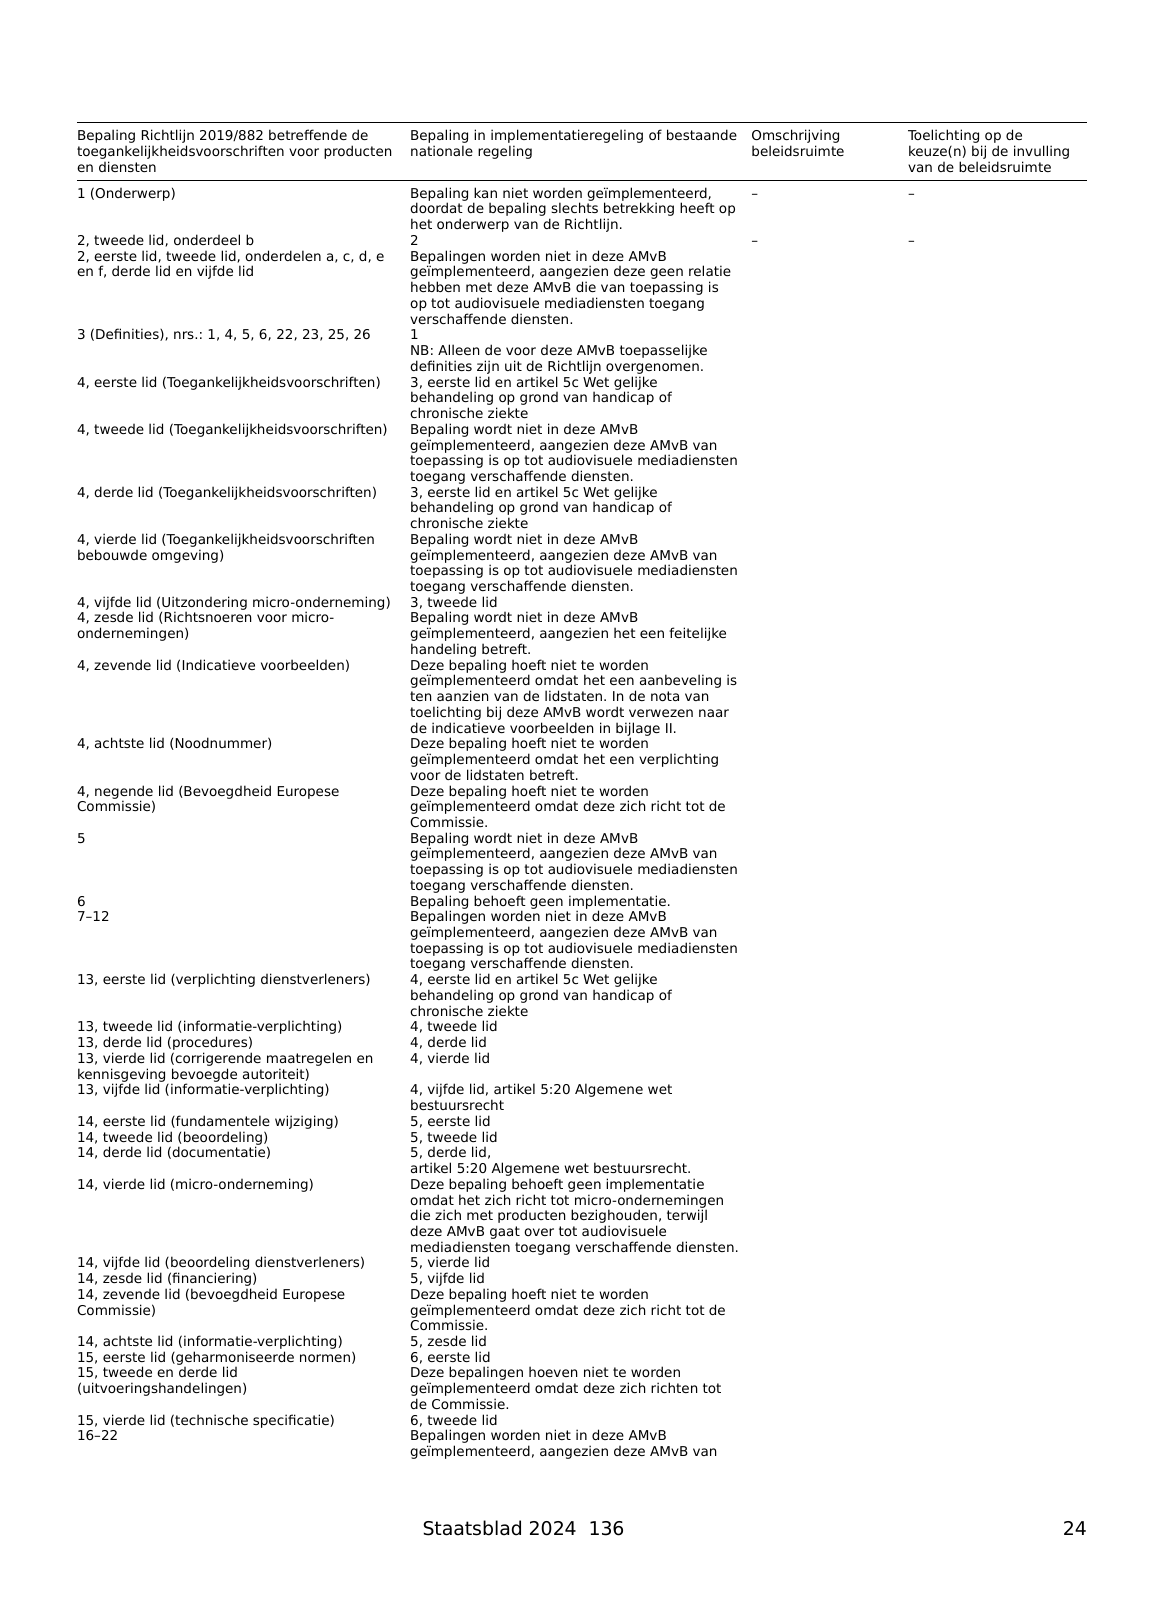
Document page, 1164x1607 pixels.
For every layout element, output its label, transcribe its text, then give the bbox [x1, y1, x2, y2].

table_cell 15, tweede en derde lid (uitvoeringshandelingen) [77, 1365, 404, 1412]
table_cell [902, 1350, 1087, 1365]
table_cell [745, 736, 902, 783]
table_cell 7–12 [77, 909, 404, 972]
table_cell 4, derde lid [404, 1035, 745, 1051]
table_cell 2, tweede lid, onderdeel b [77, 233, 404, 248]
table_cell [902, 595, 1087, 610]
table_cell – [902, 233, 1087, 248]
table_cell 5, derde lid, artikel 5:20 Algemene wet bestuursrecht. [404, 1145, 745, 1177]
table_cell 4, zevende lid (Indicatieve voorbeelden) [77, 658, 404, 736]
table_cell [902, 532, 1087, 594]
table_cell Deze bepaling behoeft geen implementatie omdat het zich richt tot micro-ondernemingen die zich met producten bezighouden, terwijl deze AMvB gaat over tot audiovisuele mediadiensten toegang verschaffende diensten. [404, 1177, 745, 1255]
table_cell [745, 1428, 902, 1460]
table_cell 5 [77, 831, 404, 893]
table_cell [902, 1365, 1087, 1412]
table_cell 14, vijfde lid (beoordeling dienstverleners) [77, 1255, 404, 1271]
table_cell 14, eerste lid (fundamentele wijziging) [77, 1114, 404, 1129]
table_cell Bepaling wordt niet in deze AMvB geïmplementeerd, aangezien deze AMvB van toepassing is op tot audiovisuele mediadiensten toegang verschaffende diensten. [404, 831, 745, 893]
table_cell [745, 374, 902, 422]
table_cell [745, 1082, 902, 1114]
table_cell 4, vijfde lid (Uitzondering micro-onderneming) [77, 595, 404, 610]
table_cell [745, 327, 902, 374]
table_cell [902, 327, 1087, 374]
table_cell Deze bepalingen hoeven niet te worden geïmplementeerd omdat deze zich richten tot de Commissie. [404, 1365, 745, 1412]
table_cell [745, 1177, 902, 1255]
table_cell [902, 1129, 1087, 1145]
table_cell [902, 485, 1087, 532]
table_cell 14, zevende lid (bevoegdheid Europese Commissie) [77, 1287, 404, 1334]
table_cell 6, eerste lid [404, 1350, 745, 1365]
table_cell 1 NB: Alleen de voor deze AMvB toepasselijke definities zijn uit de Richtlijn overgenomen. [404, 327, 745, 374]
table_cell Bepaling wordt niet in deze AMvB geïmplementeerd, aangezien deze AMvB van toepassing is op tot audiovisuele mediadiensten toegang verschaffende diensten. [404, 422, 745, 484]
table_cell 4, achtste lid (Noodnummer) [77, 736, 404, 783]
table_cell 13, derde lid (procedures) [77, 1035, 404, 1051]
table_cell [745, 1271, 902, 1287]
table_cell 4, eerste lid (Toegankelijkheidsvoorschriften) [77, 374, 404, 422]
table_cell [745, 783, 902, 831]
table_cell [745, 1255, 902, 1271]
table_cell 15, eerste lid (geharmoniseerde normen) [77, 1350, 404, 1365]
table_cell Deze bepaling hoeft niet te worden geïmplementeerd omdat deze zich richt tot de Commissie. [404, 783, 745, 831]
table_cell [745, 1129, 902, 1145]
table_cell 3 (Definities), nrs.: 1, 4, 5, 6, 22, 23, 25, 26 [77, 327, 404, 374]
table_cell 5, eerste lid [404, 1114, 745, 1129]
table_cell Deze bepaling hoeft niet te worden geïmplementeerd omdat het een aanbeveling is ten aanzien van de lidstaten. In de nota van toelichting bij deze AMvB wordt verwezen naar de indicatieve voorbeelden in bijlage II. [404, 658, 745, 736]
table_cell 4, eerste lid en artikel 5c Wet gelijke behandeling op grond van handicap of chronische ziekte [404, 972, 745, 1019]
table_cell [902, 610, 1087, 657]
table_cell 4, vierde lid [404, 1051, 745, 1082]
table_cell [902, 1334, 1087, 1349]
table_cell 14, derde lid (documentatie) [77, 1145, 404, 1177]
table_header Toelichting op de keuze(n) bij de invulling van de beleidsruimte [902, 123, 1087, 180]
table_cell [745, 1035, 902, 1051]
table_cell [745, 894, 902, 909]
table_cell 14, achtste lid (informatie-verplichting) [77, 1334, 404, 1349]
table_cell 5, zesde lid [404, 1334, 745, 1349]
table_cell [902, 1082, 1087, 1114]
table_cell [902, 422, 1087, 484]
table_cell 14, vierde lid (micro-onderneming) [77, 1177, 404, 1255]
table_cell [745, 972, 902, 1019]
table_cell 13, eerste lid (verplichting dienstverleners) [77, 972, 404, 1019]
table_cell [745, 485, 902, 532]
table_cell [902, 1428, 1087, 1460]
table_cell Deze bepaling hoeft niet te worden geïmplementeerd omdat het een verplichting voor de lidstaten betreft. [404, 736, 745, 783]
table_cell [902, 249, 1087, 327]
table_cell [745, 249, 902, 327]
table_cell [902, 909, 1087, 972]
table_cell [902, 1255, 1087, 1271]
table_cell 16–22 [77, 1428, 404, 1460]
table_cell [902, 374, 1087, 422]
table_cell 4, tweede lid [404, 1019, 745, 1035]
table_cell 4, zesde lid (Richtsnoeren voor micro-ondernemingen) [77, 610, 404, 657]
table_cell [745, 422, 902, 484]
table_cell 4, derde lid (Toegankelijkheidsvoorschriften) [77, 485, 404, 532]
table_cell [902, 1035, 1087, 1051]
table_cell [902, 1413, 1087, 1428]
table_cell 15, vierde lid (technische specificatie) [77, 1413, 404, 1428]
table_cell 4, tweede lid (Toegankelijkheidsvoorschriften) [77, 422, 404, 484]
table_cell [745, 1365, 902, 1412]
table_cell Deze bepaling hoeft niet te worden geïmplementeerd omdat deze zich richt tot de Commissie. [404, 1287, 745, 1334]
table_cell [902, 736, 1087, 783]
table_header Bepaling in implementatieregeling of bestaande nationale regeling [404, 123, 745, 180]
table_cell [902, 1145, 1087, 1177]
table_cell [745, 909, 902, 972]
table_cell 13, vijfde lid (informatie-verplichting) [77, 1082, 404, 1114]
table_cell 13, vierde lid (corrigerende maatregelen en kennisgeving bevoegde autoriteit) [77, 1051, 404, 1082]
table_cell Bepalingen worden niet in deze AMvB geïmplementeerd, aangezien deze geen relatie hebben met deze AMvB die van toepassing is op tot audiovisuele mediadiensten toegang verschaffende diensten. [404, 249, 745, 327]
table_cell [745, 658, 902, 736]
table_cell 5, vierde lid [404, 1255, 745, 1271]
table_cell [745, 831, 902, 893]
table_cell [745, 1334, 902, 1349]
table_cell [902, 1051, 1087, 1082]
table_header Bepaling Richtlijn 2019/882 betreffende de toegankelijkheidsvoorschriften voor producten en diensten [77, 123, 404, 180]
table_cell [745, 1145, 902, 1177]
table_cell 6, tweede lid [404, 1413, 745, 1428]
table_cell [902, 972, 1087, 1019]
table_cell 2 [404, 233, 745, 248]
table_cell – [745, 233, 902, 248]
table_cell 2, eerste lid, tweede lid, onderdelen a, c, d, e en f, derde lid en vijfde lid [77, 249, 404, 327]
table_cell [745, 610, 902, 657]
table_cell [745, 1051, 902, 1082]
table_cell [745, 1114, 902, 1129]
table_cell 14, zesde lid (financiering) [77, 1271, 404, 1287]
table_header Omschrijving beleidsruimte [745, 123, 902, 180]
table_cell 5, vijfde lid [404, 1271, 745, 1287]
table_cell Bepalingen worden niet in deze AMvB geïmplementeerd, aangezien deze AMvB van toepassing is op tot audiovisuele mediadiensten toegang verschaffende diensten. [404, 909, 745, 972]
table_cell [745, 1350, 902, 1365]
table_cell [902, 831, 1087, 893]
table_cell Bepaling behoeft geen implementatie. [404, 894, 745, 909]
table_cell 13, tweede lid (informatie-verplichting) [77, 1019, 404, 1035]
table_cell [902, 1114, 1087, 1129]
table_cell [745, 1413, 902, 1428]
table_cell Bepalingen worden niet in deze AMvB geïmplementeerd, aangezien deze AMvB van [404, 1428, 745, 1460]
table_cell Bepaling kan niet worden geïmplementeerd, doordat de bepaling slechts betrekking heeft op het onderwerp van de Richtlijn. [404, 181, 745, 233]
table_cell [902, 1287, 1087, 1334]
table_cell – [745, 181, 902, 233]
table_cell 1 (Onderwerp) [77, 181, 404, 233]
table_cell 4, negende lid (Bevoegdheid Europese Commissie) [77, 783, 404, 831]
table_cell [902, 658, 1087, 736]
table_cell 3, tweede lid [404, 595, 745, 610]
table_cell 6 [77, 894, 404, 909]
table_cell 3, eerste lid en artikel 5c Wet gelijke behandeling op grond van handicap of chronische ziekte [404, 485, 745, 532]
table_cell [745, 532, 902, 594]
table_cell [902, 1177, 1087, 1255]
table_cell 4, vierde lid (Toegankelijkheidsvoorschriften bebouwde omgeving) [77, 532, 404, 594]
table_cell [745, 1287, 902, 1334]
table_cell Bepaling wordt niet in deze AMvB geïmplementeerd, aangezien deze AMvB van toepassing is op tot audiovisuele mediadiensten toegang verschaffende diensten. [404, 532, 745, 594]
table_cell 14, tweede lid (beoordeling) [77, 1129, 404, 1145]
table_cell [745, 1019, 902, 1035]
table_cell – [902, 181, 1087, 233]
table_cell 4, vijfde lid, artikel 5:20 Algemene wet bestuursrecht [404, 1082, 745, 1114]
table_cell [902, 1019, 1087, 1035]
table_cell 3, eerste lid en artikel 5c Wet gelijke behandeling op grond van handicap of chronische ziekte [404, 374, 745, 422]
table_cell Bepaling wordt niet in deze AMvB geïmplementeerd, aangezien het een feitelijke handeling betreft. [404, 610, 745, 657]
table_cell [902, 783, 1087, 831]
table_cell [902, 1271, 1087, 1287]
table_cell 5, tweede lid [404, 1129, 745, 1145]
table_cell [745, 595, 902, 610]
table_cell [902, 894, 1087, 909]
